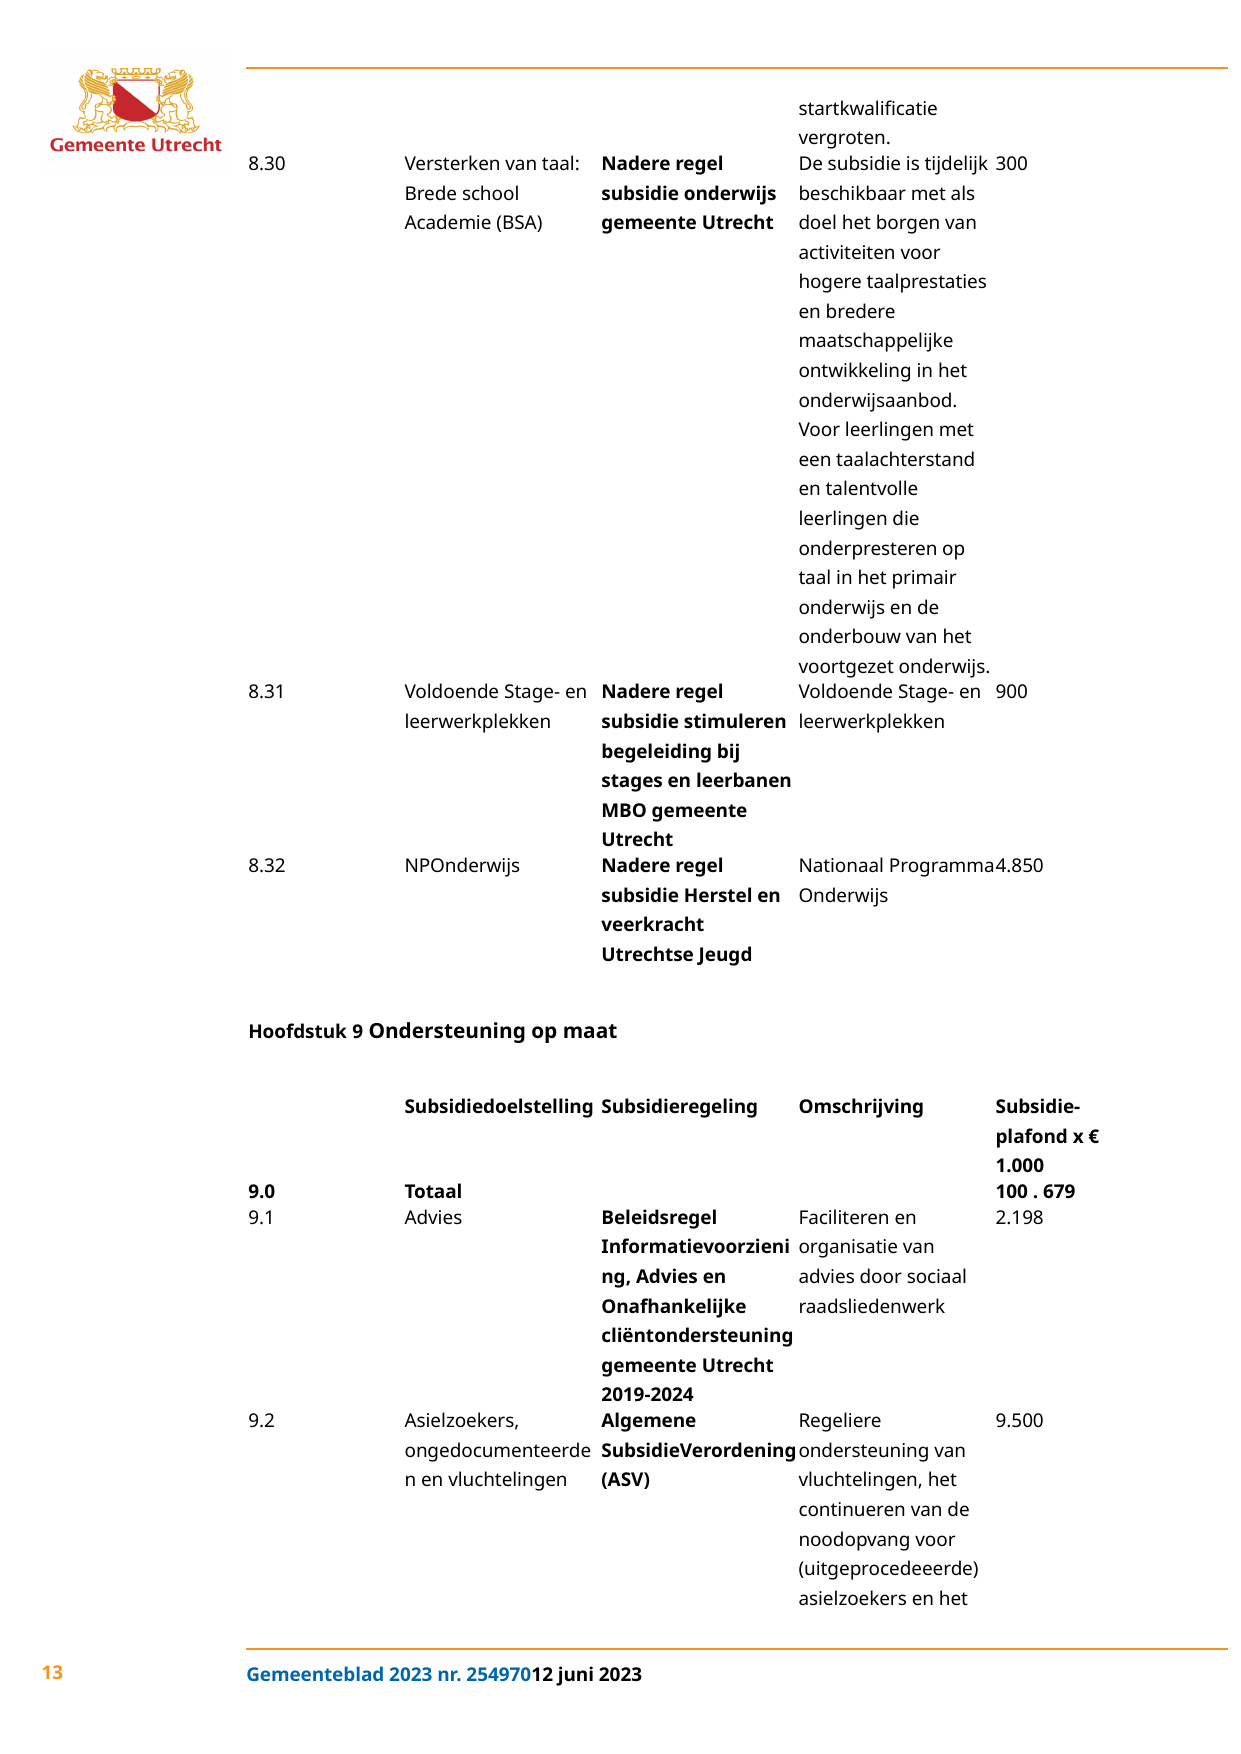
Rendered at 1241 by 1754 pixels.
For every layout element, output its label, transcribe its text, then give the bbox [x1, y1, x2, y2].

table_cell Nadere regel subsidie onderwijs gemeente Utrecht [601, 150, 798, 679]
table_cell 300 [995, 150, 1152, 679]
table_header Subsidiedoelstelling [404, 1094, 601, 1178]
table_cell 8.32 [248, 853, 404, 967]
table_cell 9.0 [248, 1179, 404, 1204]
table_cell De subsidie is tijdelijk beschikbaar met als doel het borgen van activiteiten voor hogere taalprestaties en bredere maatschappelijke ontwikkeling in het onderwijsaanbod. Voor leerlingen met een taalachterstand en talentvolle leerlingen die onderpresteren op taal in het primair onderwijs en de onderbouw van het voortgezet onderwijs. [798, 150, 995, 679]
text Hoofdstuk 9 Ondersteuning op maat [248, 1016, 1152, 1044]
table_cell Nadere regel subsidie stimuleren begeleiding bij stages en leerbanen MBO gemeente Utrecht [601, 679, 798, 852]
table_cell [601, 95, 798, 150]
table_cell 9.2 [248, 1408, 404, 1611]
table_cell Asielzoekers, ongedocumenteerden en vluchtelingen [404, 1408, 601, 1611]
table_cell Voldoende Stage- en leerwerkplekken [798, 679, 995, 852]
table_cell 8.30 [248, 150, 404, 679]
picture [41, 47, 231, 172]
table_cell Advies [404, 1204, 601, 1407]
table_cell Regeliere ondersteuning van vluchtelingen, het continueren van de noodopvang voor (uitgeprocedeeerde) asielzoekers en het [798, 1408, 995, 1611]
table_cell NPOnderwijs [404, 853, 601, 967]
table_cell [248, 95, 404, 150]
table_header Subsidie- plafond x € 1.000 [995, 1094, 1152, 1178]
table_cell 8.31 [248, 679, 404, 852]
table_cell Nadere regel subsidie Herstel en veerkracht Utrechtse Jeugd [601, 853, 798, 967]
table_cell Totaal [404, 1179, 601, 1204]
table_cell [798, 1179, 995, 1204]
table_cell startkwalificatie vergroten. [798, 95, 995, 150]
table_cell Nationaal Programma Onderwijs [798, 853, 995, 967]
table_cell Algemene SubsidieVerordening (ASV) [601, 1408, 798, 1611]
table_cell Voldoende Stage- en leerwerkplekken [404, 679, 601, 852]
table_cell 9.1 [248, 1204, 404, 1407]
table_cell 4.850 [995, 853, 1152, 967]
table_cell [404, 95, 601, 150]
table_header [248, 1094, 404, 1178]
table_cell 2.198 [995, 1204, 1152, 1407]
table_header Omschrijving [798, 1094, 995, 1178]
table_cell 100 . 679 [995, 1179, 1152, 1204]
table_cell 900 [995, 679, 1152, 852]
table_cell Versterken van taal: Brede school Academie (BSA) [404, 150, 601, 679]
table_cell [601, 1179, 798, 1204]
table_cell [995, 95, 1152, 150]
table_cell Beleidsregel Informatievoorziening, Advies en Onafhankelijke cliëntondersteuning gemeente Utrecht 2019-2024 [601, 1204, 798, 1407]
table_header Subsidieregeling [601, 1094, 798, 1178]
table_cell Faciliteren en organisatie van advies door sociaal raadsliedenwerk [798, 1204, 995, 1407]
table_cell 9.500 [995, 1408, 1152, 1611]
